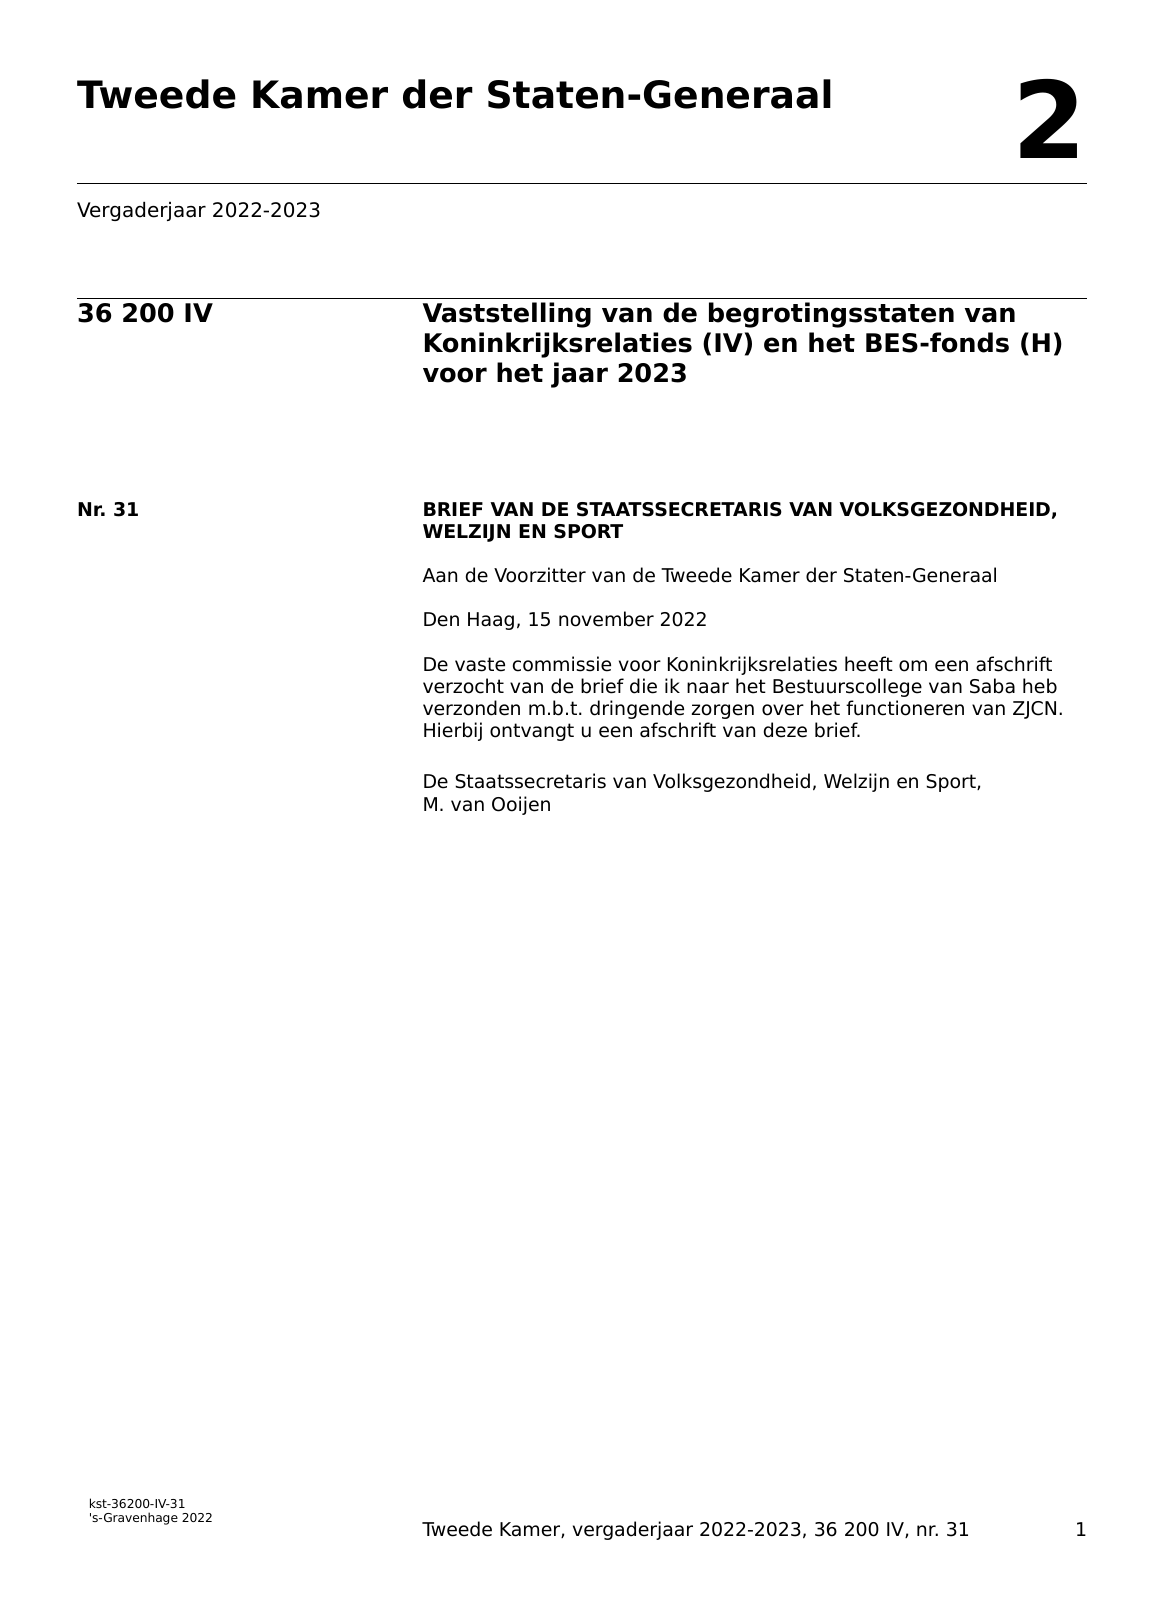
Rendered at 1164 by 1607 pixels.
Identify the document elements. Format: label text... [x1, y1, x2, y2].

text De Staatssecretaris van Volksgezondheid, Welzijn en Sport, M. van Ooijen [422, 771, 1087, 815]
text kst-36200-IV-31 [88, 1497, 323, 1511]
subtitle 36 200 IV Vaststelling van de begrotingsstaten van Koninkrijksrelaties (IV) en het BES-fonds (H) voor het jaar 2023 [77, 299, 1087, 388]
text 's-Gravenhage 2022 [88, 1511, 323, 1525]
subtitle Nr. 31 BRIEF VAN DE STAATSSECRETARIS VAN VOLKSGEZONDHEID, WELZIJN EN SPORT [77, 499, 1087, 543]
text Aan de Voorzitter van de Tweede Kamer der Staten-Generaal [422, 565, 1087, 587]
text De vaste commissie voor Koninkrijksrelaties heeft om een afschrift verzocht van de brief die ik naar het Bestuurscollege van Saba heb verzonden m.b.t. dringende zorgen over het functioneren van ZJCN. Hierbij ontvangt u een afschrift van deze brief. [422, 653, 1087, 741]
text Den Haag, 15 november 2022 [422, 609, 1087, 631]
table_cell Vergaderjaar 2022-2023 [77, 184, 1087, 298]
table_header 2 [886, 59, 1087, 183]
table_header Tweede Kamer der Staten-Generaal [77, 59, 886, 183]
